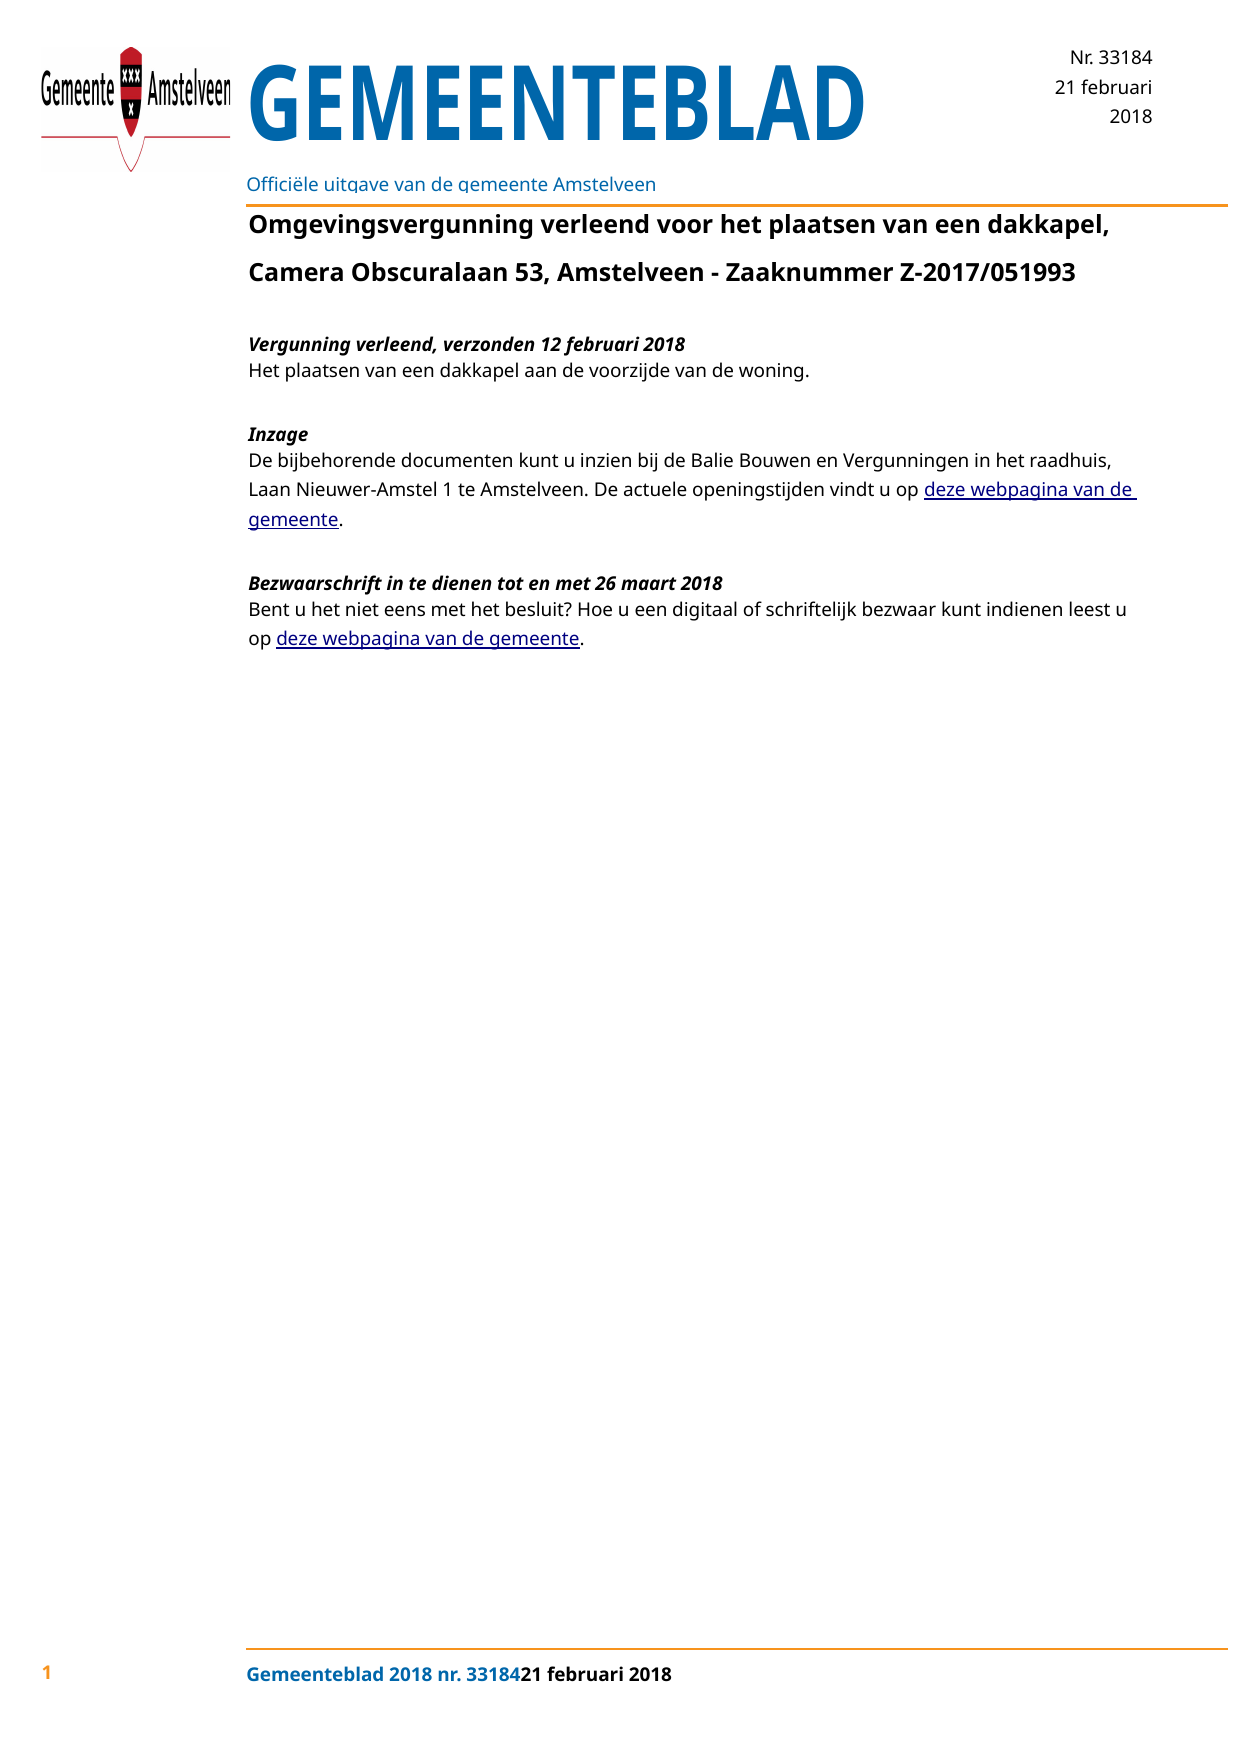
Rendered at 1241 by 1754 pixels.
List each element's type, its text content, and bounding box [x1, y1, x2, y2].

text Het plaatsen van een dakkapel aan de voorzijde van de woning. [248, 357, 1152, 383]
text Inzage [248, 421, 1152, 447]
text Bezwaarschrift in te dienen tot en met 26 maart 2018 [248, 570, 1152, 596]
text Omgevingsvergunning verleend voor het plaatsen van een dakkapel, Camera Obscuralaan 53, Amstelveen - Zaaknummer Z-2017/051993 [248, 207, 1152, 288]
text De bijbehorende documenten kunt u inzien bij de Balie Bouwen en Vergunningen in het raadhuis, Laan Nieuwer-Amstel 1 te Amstelveen. De actuele openingstijden vindt u op deze webpagina van de gemeente. [248, 447, 1152, 532]
picture [41, 47, 231, 172]
text Vergunning verleend, verzonden 12 februari 2018 [248, 331, 1152, 357]
text Bent u het niet eens met het besluit? Hoe u een digitaal of schriftelijk bezwaar kunt indienen leest u op deze webpagina van de gemeente. [248, 596, 1152, 651]
